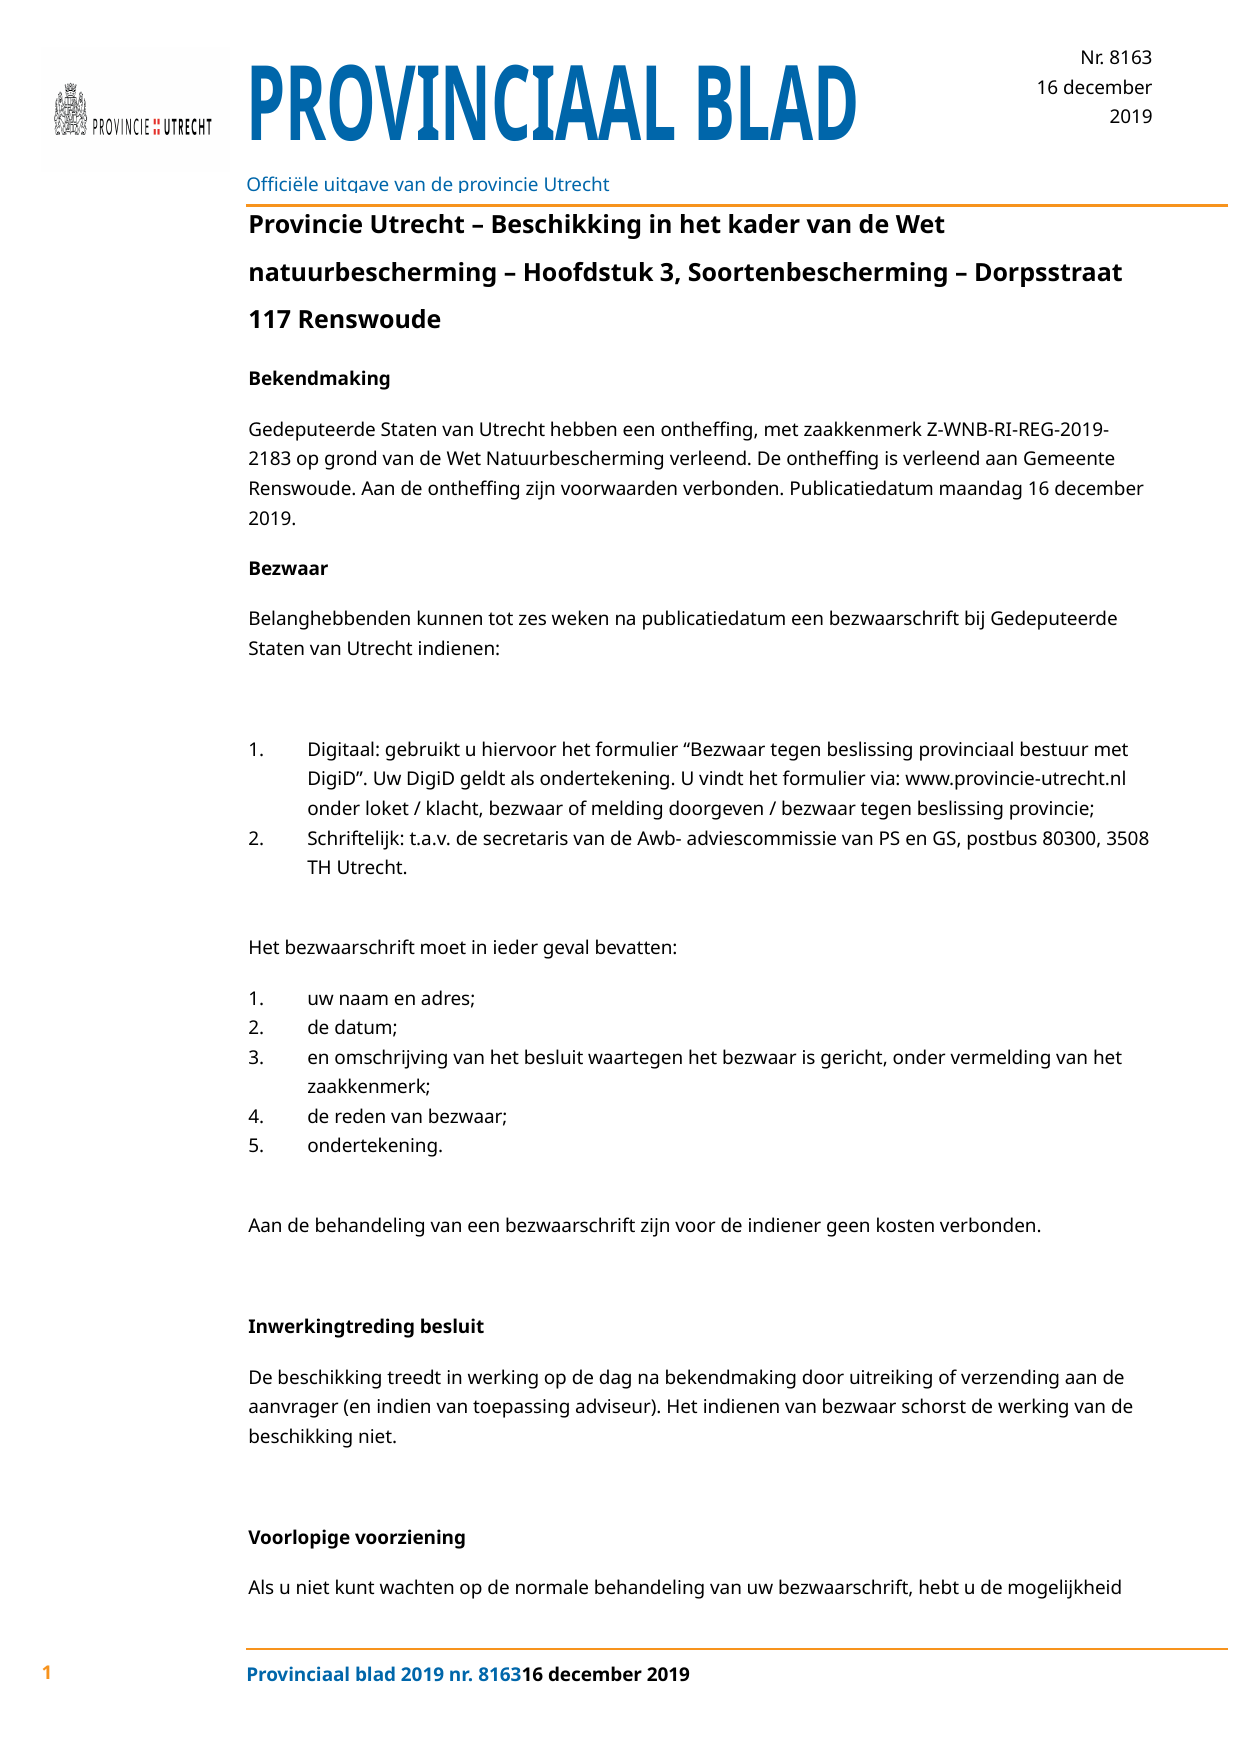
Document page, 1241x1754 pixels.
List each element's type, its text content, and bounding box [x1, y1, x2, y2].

list uw naam en adres; [248, 985, 1152, 1010]
text Aan de behandeling van een bezwaarschrift zijn voor de indiener geen kosten verbonden. [248, 1213, 1152, 1238]
text Inwerkingtreding besluit [248, 1313, 1152, 1339]
text Bezwaar [248, 555, 1152, 581]
list Digitaal: gebruikt u hiervoor het formulier “Bezwaar tegen beslissing provinciaal bestuur met DigiD”. Uw DigiD geldt als ondertekening. U vindt het formulier via: www.provincie-utrecht.nl onder loket / klacht, bezwaar of melding doorgeven / bezwaar tegen beslissing provincie; [248, 736, 1152, 821]
text Voorlopige voorziening [248, 1524, 1152, 1549]
list ondertekening. [248, 1133, 1152, 1158]
list en omschrijving van het besluit waartegen het bezwaar is gericht, onder vermelding van het zaakkenmerk; [248, 1044, 1152, 1099]
text Gedeputeerde Staten van Utrecht hebben een ontheffing, met zaakkenmerk Z-WNB-RI-REG-2019-2183 op grond van de Wet Natuurbescherming verleend. De ontheffing is verleend aan Gemeente Renswoude. Aan de ontheffing zijn voorwaarden verbonden. Publicatiedatum maandag 16 december 2019. [248, 416, 1152, 530]
picture [41, 47, 231, 172]
text Als u niet kunt wachten op de normale behandeling van uw bezwaarschrift, hebt u de mogelijkheid [248, 1574, 1152, 1600]
list de datum; [248, 1014, 1152, 1040]
text Het bezwaarschrift moet in ieder geval bevatten: [248, 934, 1152, 960]
text Provincie Utrecht – Beschikking in het kader van de Wet natuurbescherming – Hoofdstuk 3, Soortenbescherming – Dorpsstraat 117 Renswoude [248, 207, 1152, 336]
text De beschikking treedt in werking op de dag na bekendmaking door uitreiking of verzending aan de aanvrager (en indien van toepassing adviseur). Het indienen van bezwaar schorst de werking van de beschikking niet. [248, 1364, 1152, 1449]
text Bekendmaking [248, 366, 1152, 391]
list de reden van bezwaar; [248, 1103, 1152, 1129]
list Schriftelijk: t.a.v. de secretaris van de Awb- adviescommissie van PS en GS, postbus 80300, 3508 TH Utrecht. [248, 825, 1152, 880]
text Belanghebbenden kunnen tot zes weken na publicatiedatum een bezwaarschrift bij Gedeputeerde Staten van Utrecht indienen: [248, 606, 1152, 661]
